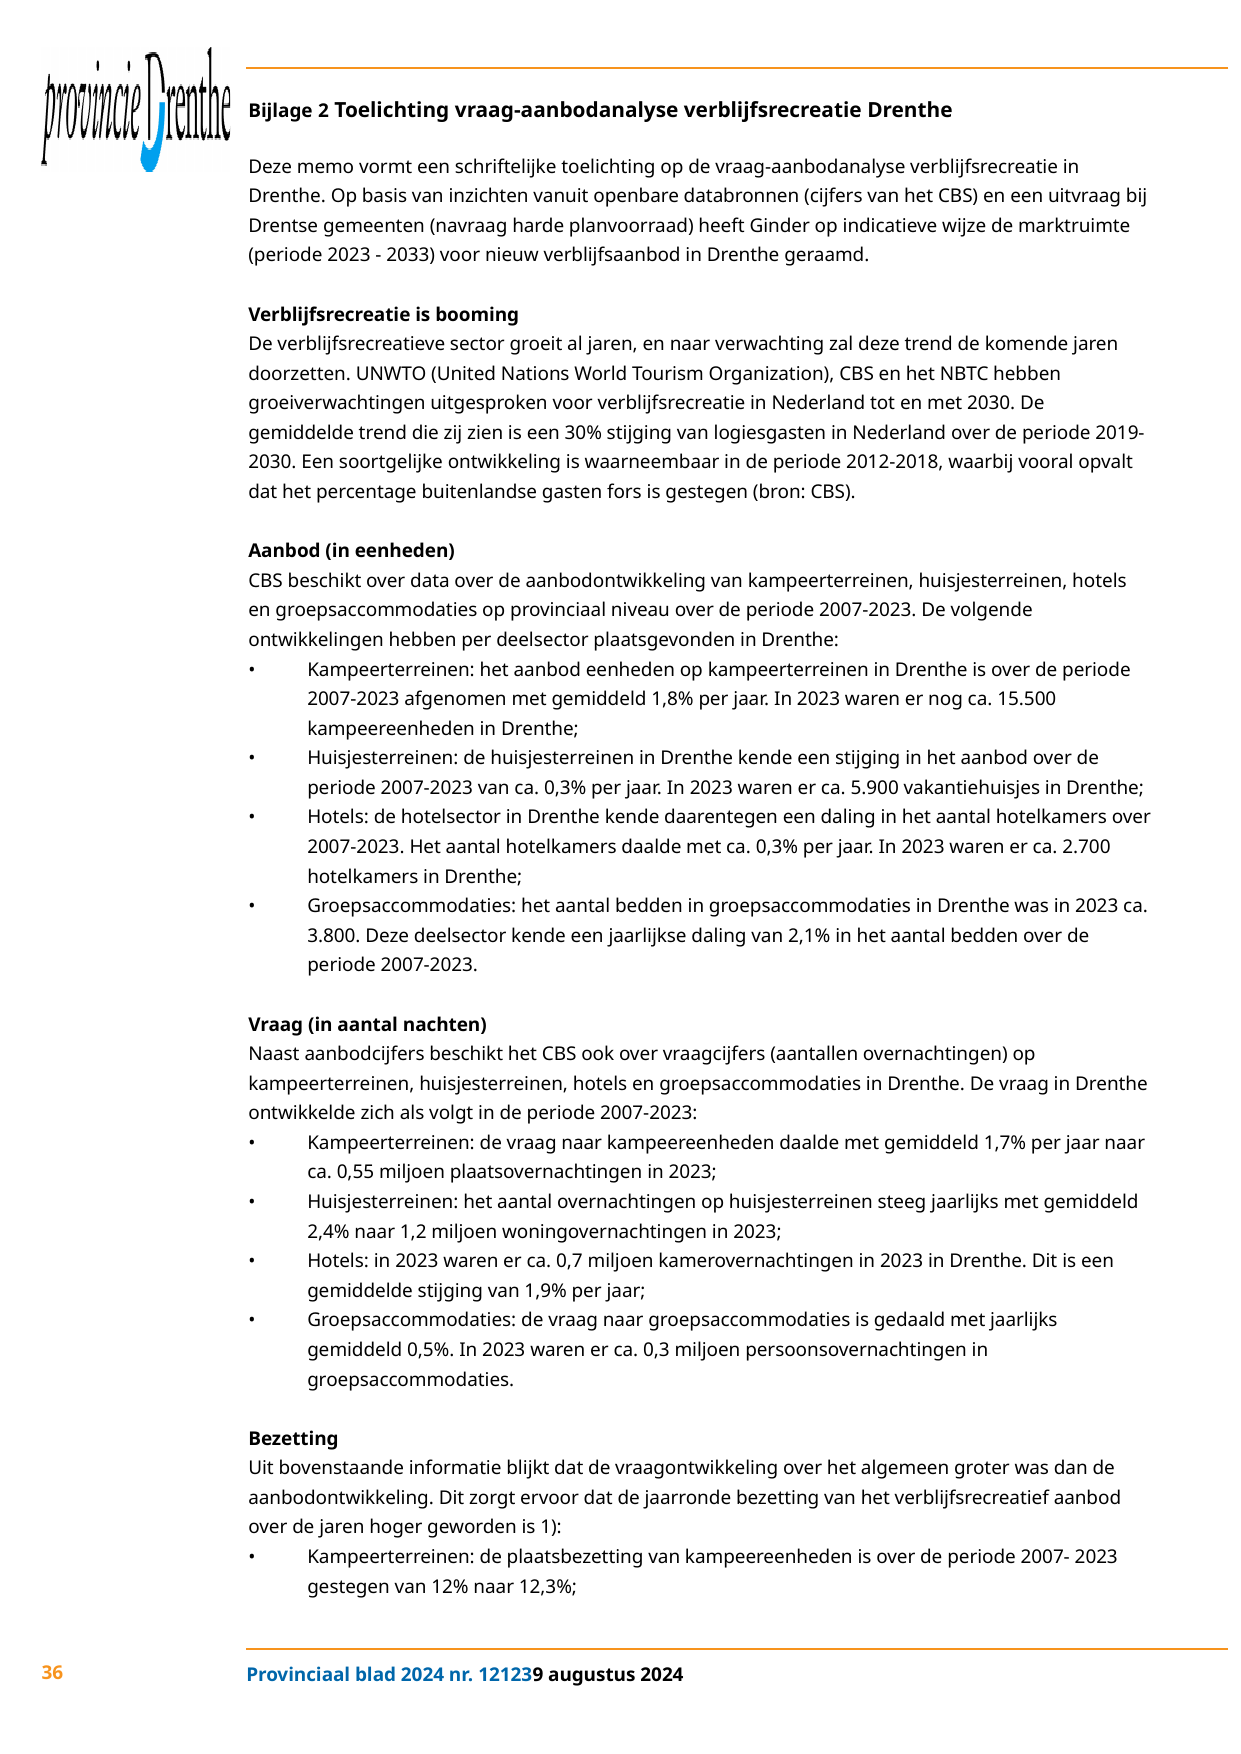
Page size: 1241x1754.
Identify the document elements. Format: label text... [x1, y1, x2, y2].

text Deze memo vormt een schriftelijke toelichting op de vraag-aanbodanalyse verblijfsrecreatie in Drenthe. Op basis van inzichten vanuit openbare databronnen (cijfers van het CBS) en een uitvraag bij Drentse gemeenten (navraag harde planvoorraad) heeft Ginder op indicatieve wijze de marktruimte (periode 2023 - 2033) voor nieuw verblijfsaanbod in Drenthe geraamd. [248, 153, 1152, 267]
text Bezetting [248, 1425, 1152, 1451]
text Aanbod (in eenheden) [248, 537, 1152, 563]
list Kampeerterreinen: de plaatsbezetting van kampeereenheden is over de periode 2007- 2023 gestegen van 12% naar 12,3%; [248, 1543, 1152, 1599]
text Verblijfsrecreatie is booming [248, 301, 1152, 327]
list Kampeerterreinen: het aanbod eenheden op kampeerterreinen in Drenthe is over de periode 2007-2023 afgenomen met gemiddeld 1,8% per jaar. In 2023 waren er nog ca. 15.500 kampeereenheden in Drenthe; [248, 656, 1152, 741]
list Hotels: in 2023 waren er ca. 0,7 miljoen kamerovernachtingen in 2023 in Drenthe. Dit is een gemiddelde stijging van 1,9% per jaar; [248, 1247, 1152, 1303]
text Bijlage 2 Toelichting vraag-aanbodanalyse verblijfsrecreatie Drenthe [248, 95, 1152, 123]
list Groepsaccommodaties: de vraag naar groepsaccommodaties is gedaald met jaarlijks gemiddeld 0,5%. In 2023 waren er ca. 0,3 miljoen persoonsovernachtingen in groepsaccommodaties. [248, 1307, 1152, 1392]
list Huisjesterreinen: de huisjesterreinen in Drenthe kende een stijging in het aanbod over de periode 2007-2023 van ca. 0,3% per jaar. In 2023 waren er ca. 5.900 vakantiehuisjes in Drenthe; [248, 744, 1152, 800]
text Naast aanbodcijfers beschikt het CBS ook over vraagcijfers (aantallen overnachtingen) op kampeerterreinen, huisjesterreinen, hotels en groepsaccommodaties in Drenthe. De vraag in Drenthe ontwikkelde zich als volgt in de periode 2007-2023: [248, 1040, 1152, 1125]
list Hotels: de hotelsector in Drenthe kende daarentegen een daling in het aantal hotelkamers over 2007-2023. Het aantal hotelkamers daalde met ca. 0,3% per jaar. In 2023 waren er ca. 2.700 hotelkamers in Drenthe; [248, 804, 1152, 889]
text De verblijfsrecreatieve sector groeit al jaren, en naar verwachting zal deze trend de komende jaren doorzetten. UNWTO (United Nations World Tourism Organization), CBS en het NBTC hebben groeiverwachtingen uitgesproken voor verblijfsrecreatie in Nederland tot en met 2030. De gemiddelde trend die zij zien is een 30% stijging van logiesgasten in Nederland over de periode 2019-2030. Een soortgelijke ontwikkeling is waarneembaar in de periode 2012-2018, waarbij vooral opvalt dat het percentage buitenlandse gasten fors is gestegen (bron: CBS). [248, 330, 1152, 504]
text Uit bovenstaande informatie blijkt dat de vraagontwikkeling over het algemeen groter was dan de aanbodontwikkeling. Dit zorgt ervoor dat de jaarronde bezetting van het verblijfsrecreatief aanbod over de jaren hoger geworden is 1): [248, 1454, 1152, 1539]
list Huisjesterreinen: het aantal overnachtingen op huisjesterreinen steeg jaarlijks met gemiddeld 2,4% naar 1,2 miljoen woningovernachtingen in 2023; [248, 1188, 1152, 1244]
picture [41, 47, 231, 172]
list Kampeerterreinen: de vraag naar kampeereenheden daalde met gemiddeld 1,7% per jaar naar ca. 0,55 miljoen plaatsovernachtingen in 2023; [248, 1129, 1152, 1184]
text Vraag (in aantal nachten) [248, 1011, 1152, 1037]
text CBS beschikt over data over de aanbodontwikkeling van kampeerterreinen, huisjesterreinen, hotels en groepsaccommodaties op provinciaal niveau over de periode 2007-2023. De volgende ontwikkelingen hebben per deelsector plaatsgevonden in Drenthe: [248, 567, 1152, 652]
list Groepsaccommodaties: het aantal bedden in groepsaccommodaties in Drenthe was in 2023 ca. 3.800. Deze deelsector kende een jaarlijkse daling van 2,1% in het aantal bedden over de periode 2007-2023. [248, 892, 1152, 977]
